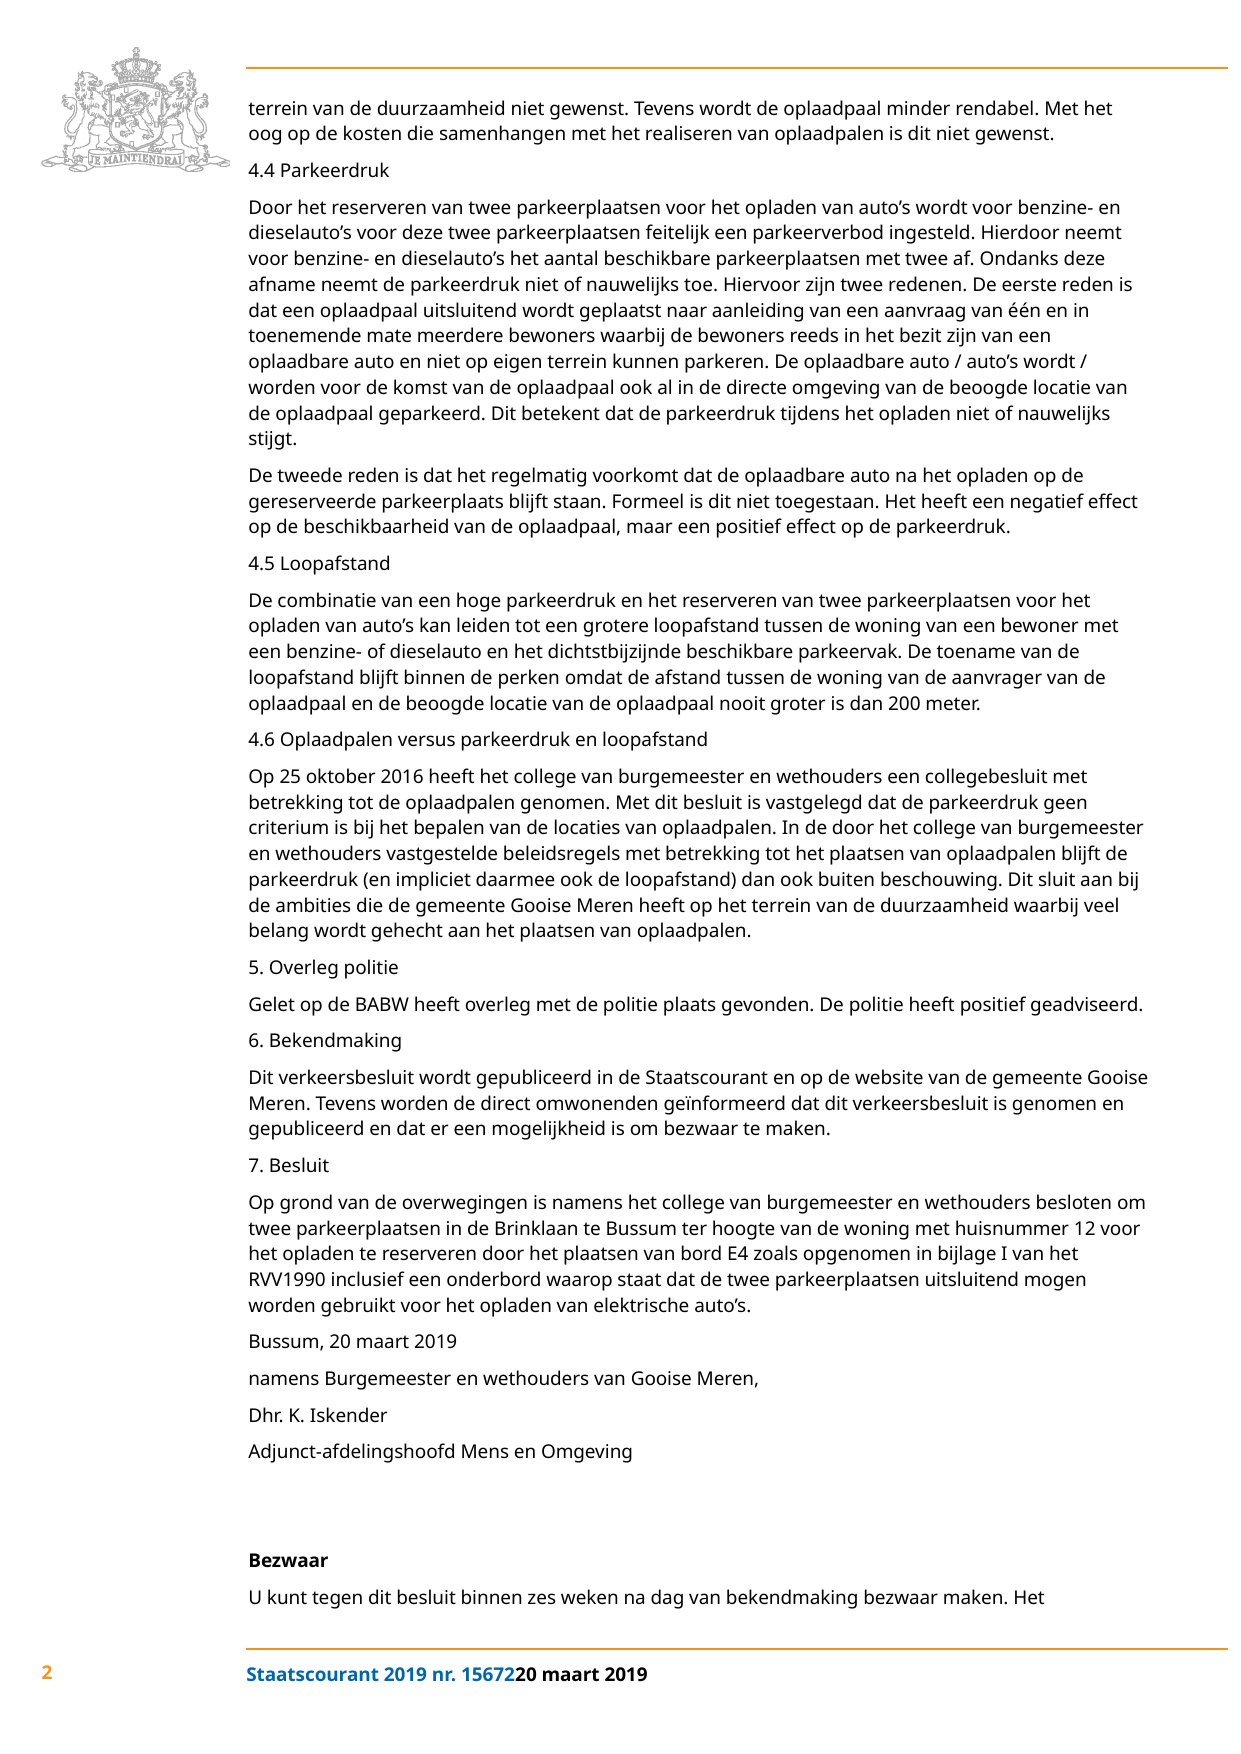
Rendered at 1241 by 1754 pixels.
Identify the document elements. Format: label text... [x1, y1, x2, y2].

text terrein van de duurzaamheid niet gewenst. Tevens wordt de oplaadpaal minder rendabel. Met het oog op de kosten die samenhangen met het realiseren van oplaadpalen is dit niet gewenst. [248, 95, 1152, 146]
text namens Burgemeester en wethouders van Gooise Meren, [248, 1365, 1152, 1391]
text Door het reserveren van twee parkeerplaatsen voor het opladen van auto’s wordt voor benzine- en dieselauto’s voor deze twee parkeerplaatsen feitelijk een parkeerverbod ingesteld. Hierdoor neemt voor benzine- en dieselauto’s het aantal beschikbare parkeerplaatsen met twee af. Ondanks deze afname neemt de parkeerdruk niet of nauwelijks toe. Hiervoor zijn twee redenen. De eerste reden is dat een oplaadpaal uitsluitend wordt geplaatst naar aanleiding van een aanvraag van één en in toenemende mate meerdere bewoners waarbij de bewoners reeds in het bezit zijn van een oplaadbare auto en niet op eigen terrein kunnen parkeren. De oplaadbare auto / auto’s wordt / worden voor de komst van de oplaadpaal ook al in de directe omgeving van de beoogde locatie van de oplaadpaal geparkeerd. Dit betekent dat de parkeerdruk tijdens het opladen niet of nauwelijks stijgt. [248, 194, 1152, 451]
text 4.5 Loopafstand [248, 550, 1152, 576]
text U kunt tegen dit besluit binnen zes weken na dag van bekendmaking bezwaar maken. Het [248, 1589, 1152, 1608]
text Op 25 oktober 2016 heeft het college van burgemeester en wethouders een collegebesluit met betrekking tot de oplaadpalen genomen. Met dit besluit is vastgelegd dat de parkeerdruk geen criterium is bij het bepalen van de locaties van oplaadpalen. In de door het college van burgemeester en wethouders vastgestelde beleidsregels met betrekking tot het plaatsen van oplaadpalen blijft de parkeerdruk (en impliciet daarmee ook de loopafstand) dan ook buiten beschouwing. Dit sluit aan bij de ambities die de gemeente Gooise Meren heeft op het terrein van de duurzaamheid waarbij veel belang wordt gehecht aan het plaatsen van oplaadpalen. [248, 763, 1152, 943]
text Bussum, 20 maart 2019 [248, 1328, 1152, 1354]
text Adjunct-afdelingshoofd Mens en Omgeving [248, 1438, 1152, 1464]
text De tweede reden is dat het regelmatig voorkomt dat de oplaadbare auto na het opladen op de gereserveerde parkeerplaats blijft staan. Formeel is dit niet toegestaan. Het heeft een negatief effect op de beschikbaarheid van de oplaadpaal, maar een positief effect op de parkeerdruk. [248, 462, 1152, 539]
text Gelet op de BABW heeft overleg met de politie plaats gevonden. De politie heeft positief geadviseerd. [248, 991, 1152, 1017]
text Dit verkeersbesluit wordt gepubliceerd in de Staatscourant en op de website van de gemeente Gooise Meren. Tevens worden de direct omwonenden geïnformeerd dat dit verkeersbesluit is genomen en gepubliceerd en dat er een mogelijkheid is om bezwaar te maken. [248, 1064, 1152, 1141]
text 5. Overleg politie [248, 954, 1152, 980]
text De combinatie van een hoge parkeerdruk en het reserveren van twee parkeerplaatsen voor het opladen van auto’s kan leiden tot een grotere loopafstand tussen de woning van een bewoner met een benzine- of dieselauto en het dichtstbijzijnde beschikbare parkeervak. De toename van de loopafstand blijft binnen de perken omdat de afstand tussen de woning van de aanvrager van de oplaadpaal en de beoogde locatie van de oplaadpaal nooit groter is dan 200 meter. [248, 587, 1152, 716]
text 4.4 Parkeerdruk [248, 157, 1152, 183]
text 4.6 Oplaadpalen versus parkeerdruk en loopafstand [248, 726, 1152, 752]
text Dhr. K. Iskender [248, 1402, 1152, 1428]
text Bezwaar [248, 1552, 1152, 1571]
text Op grond van de overwegingen is namens het college van burgemeester en wethouders besloten om twee parkeerplaatsen in de Brinklaan te Bussum ter hoogte van de woning met huisnummer 12 voor het opladen te reserveren door het plaatsen van bord E4 zoals opgenomen in bijlage I van het RVV1990 inclusief een onderbord waarop staat dat de twee parkeerplaatsen uitsluitend mogen worden gebruikt voor het opladen van elektrische auto’s. [248, 1189, 1152, 1318]
text 6. Bekendmaking [248, 1027, 1152, 1053]
text 7. Besluit [248, 1152, 1152, 1178]
picture [41, 47, 231, 172]
